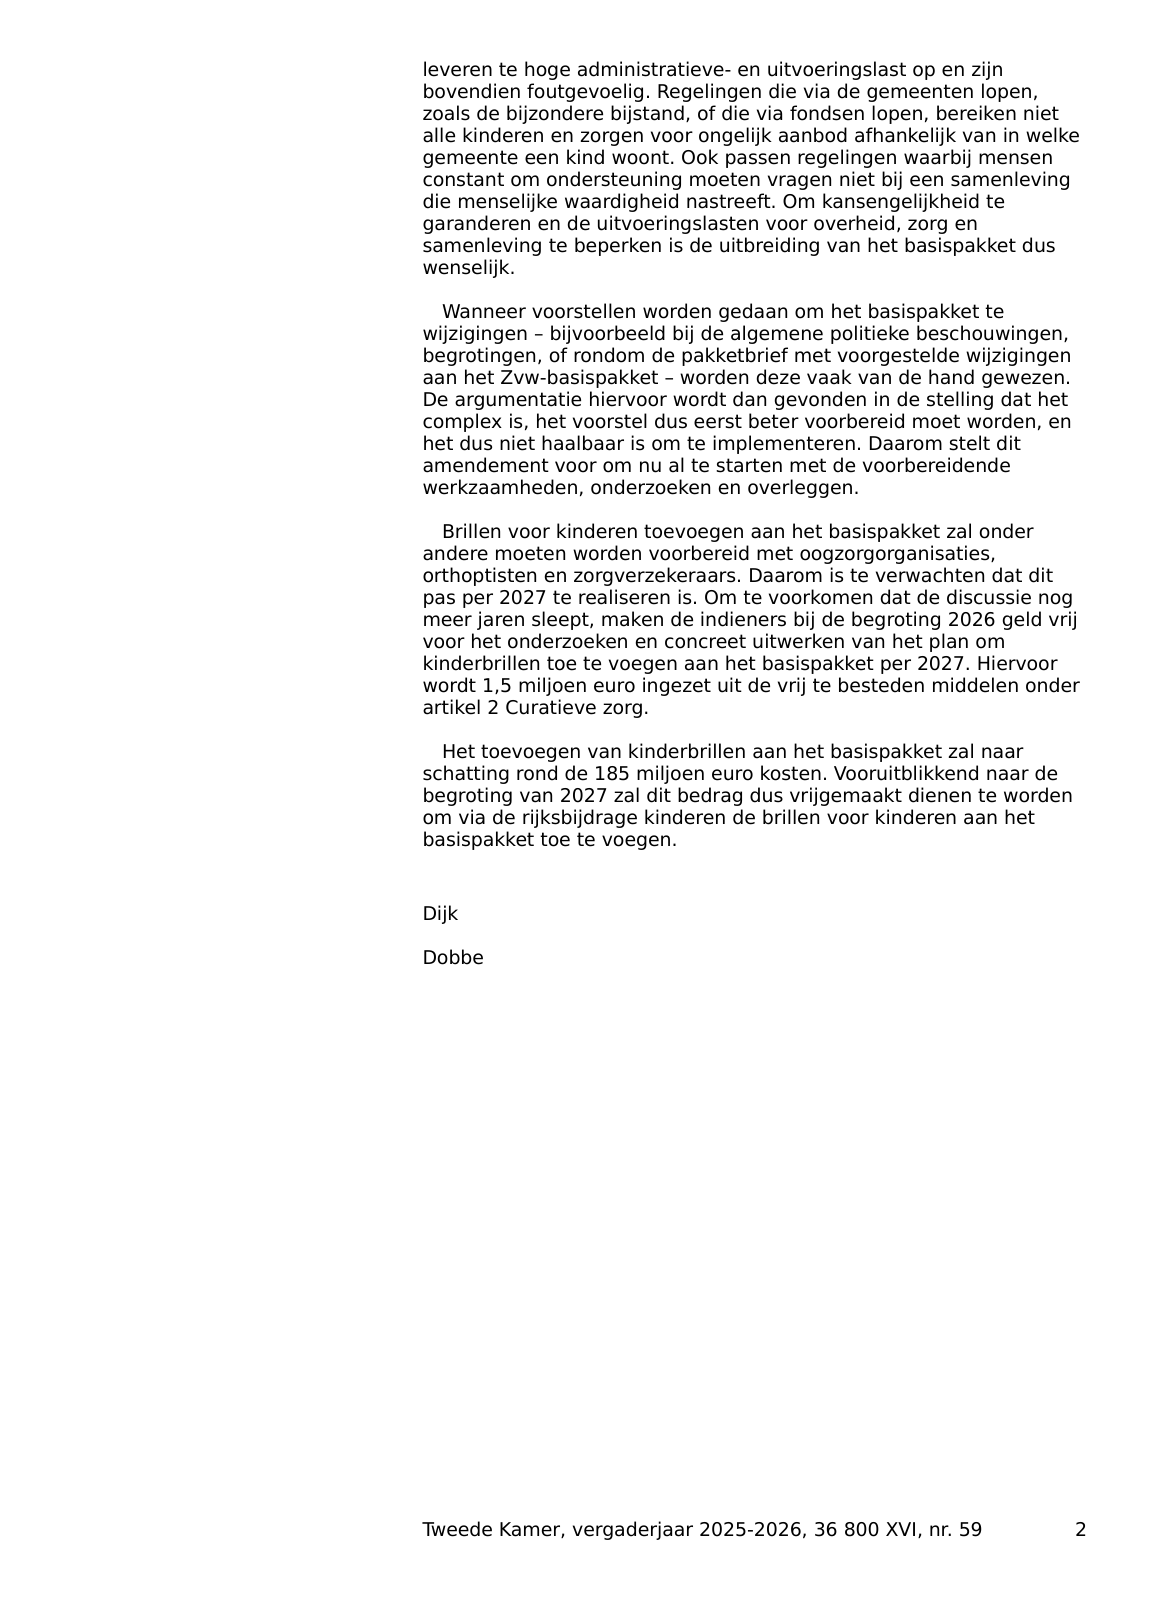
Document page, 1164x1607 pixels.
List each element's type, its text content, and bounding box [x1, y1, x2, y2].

text Het toevoegen van kinderbrillen aan het basispakket zal naar schatting rond de 185 miljoen euro kosten. Vooruitblikkend naar de begroting van 2027 zal dit bedrag dus vrijgemaakt dienen te worden om via de rijksbijdrage kinderen de brillen voor kinderen aan het basispakket toe te voegen. [422, 741, 1087, 851]
text Dijk Dobbe [422, 881, 1087, 969]
text Brillen voor kinderen toevoegen aan het basispakket zal onder andere moeten worden voorbereid met oogzorgorganisaties, orthoptisten en zorgverzekeraars. Daarom is te verwachten dat dit pas per 2027 te realiseren is. Om te voorkomen dat de discussie nog meer jaren sleept, maken de indieners bij de begroting 2026 geld vrij voor het onderzoeken en concreet uitwerken van het plan om kinderbrillen toe te voegen aan het basispakket per 2027. Hiervoor wordt 1,5 miljoen euro ingezet uit de vrij te besteden middelen onder artikel 2 Curatieve zorg. [422, 521, 1087, 719]
text leveren te hoge administratieve- en uitvoeringslast op en zijn bovendien foutgevoelig. Regelingen die via de gemeenten lopen, zoals de bijzondere bijstand, of die via fondsen lopen, bereiken niet alle kinderen en zorgen voor ongelijk aanbod afhankelijk van in welke gemeente een kind woont. Ook passen regelingen waarbij mensen constant om ondersteuning moeten vragen niet bij een samenleving die menselijke waardigheid nastreeft. Om kansengelijkheid te garanderen en de uitvoeringslasten voor overheid, zorg en samenleving te beperken is de uitbreiding van het basispakket dus wenselijk. [422, 59, 1087, 279]
text Wanneer voorstellen worden gedaan om het basispakket te wijzigingen – bijvoorbeeld bij de algemene politieke beschouwingen, begrotingen, of rondom de pakketbrief met voorgestelde wijzigingen aan het Zvw-basispakket – worden deze vaak van de hand gewezen. De argumentatie hiervoor wordt dan gevonden in de stelling dat het complex is, het voorstel dus eerst beter voorbereid moet worden, en het dus niet haalbaar is om te implementeren. Daarom stelt dit amendement voor om nu al te starten met de voorbereidende werkzaamheden, onderzoeken en overleggen. [422, 301, 1087, 499]
